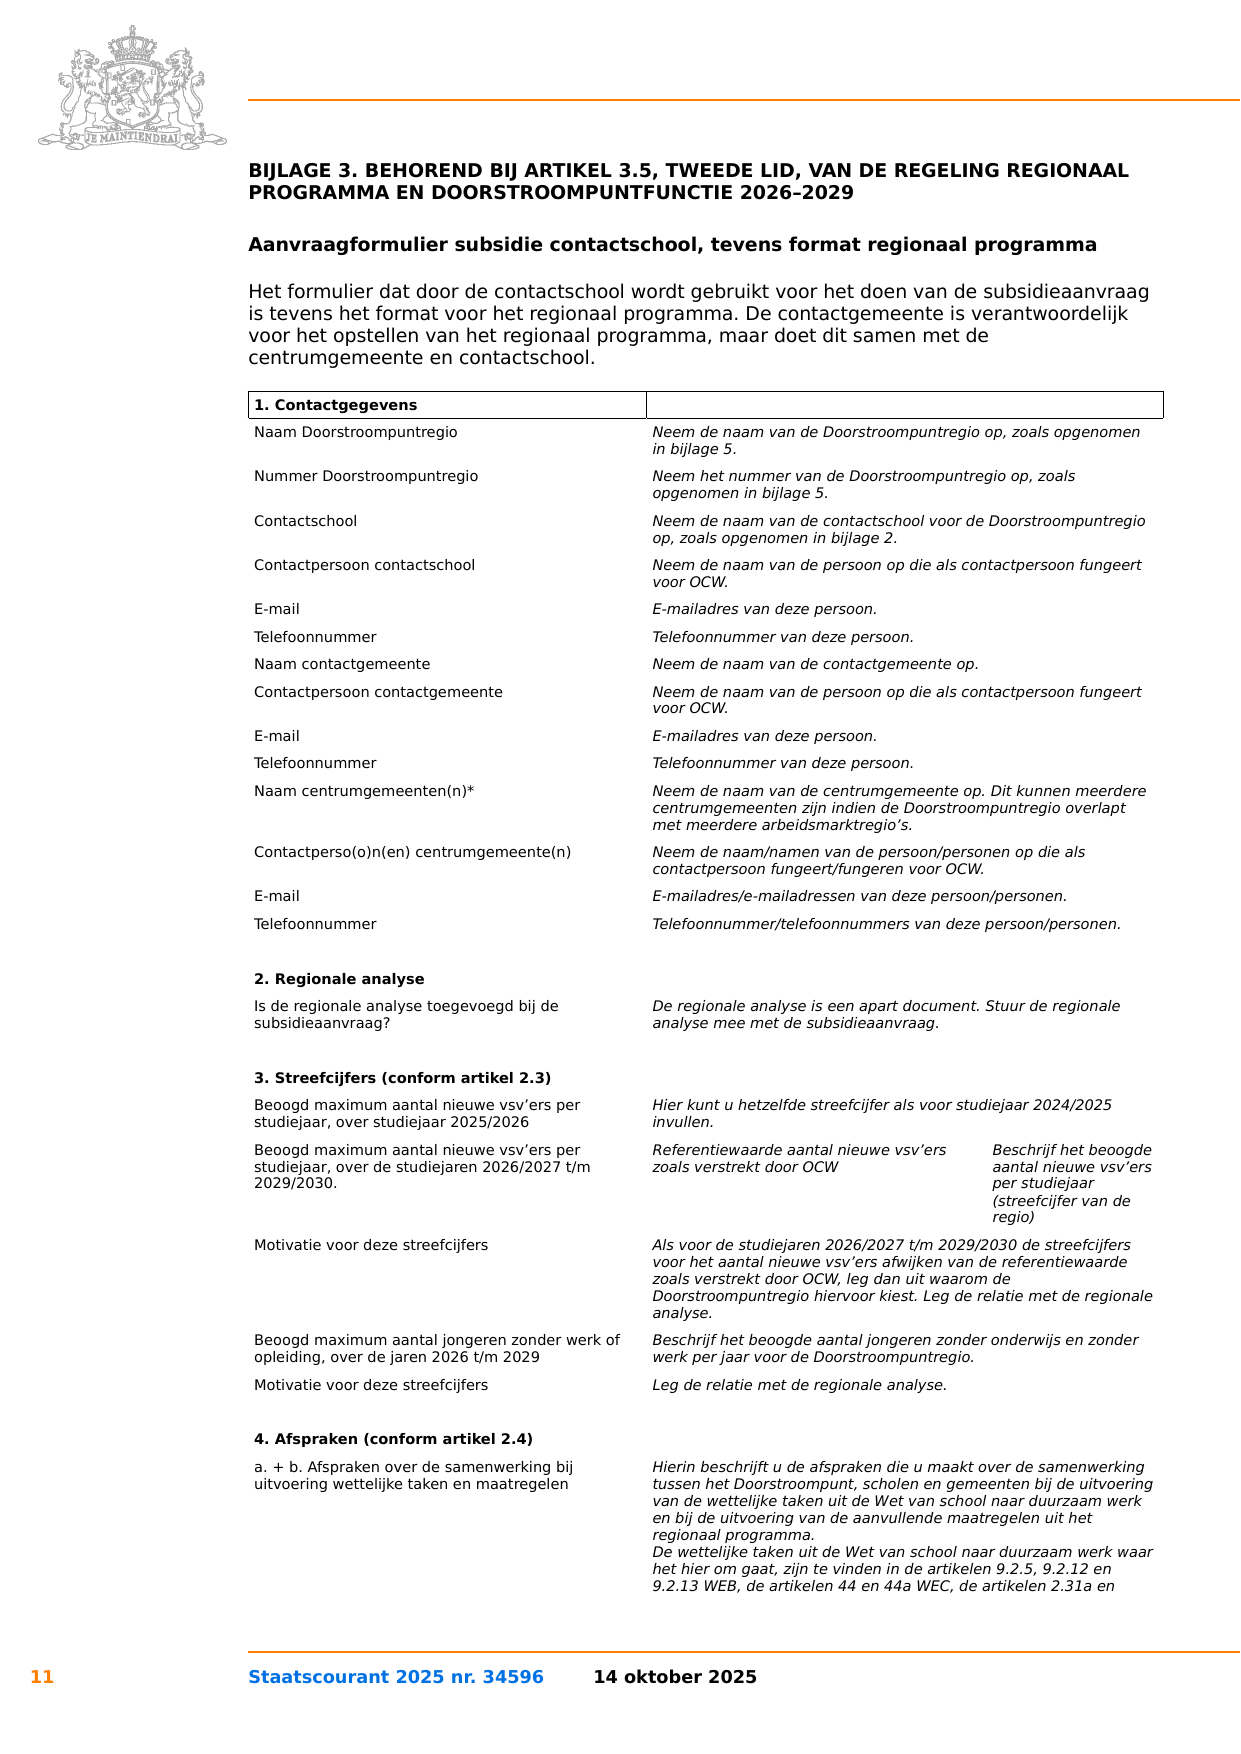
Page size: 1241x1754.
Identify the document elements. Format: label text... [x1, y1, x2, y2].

table_cell Nummer Doorstroompuntregio [249, 464, 646, 507]
table_cell Telefoonnummer van deze persoon. [647, 751, 1163, 777]
table_cell Contactpersoon contactschool [249, 552, 646, 596]
table_header [647, 392, 1163, 418]
table_cell E-mailadres van deze persoon. [647, 723, 1163, 749]
table_cell 3. Streefcijfers (conform artikel 2.3) [249, 1065, 646, 1091]
table_cell Neem de naam van de centrumgemeente op. Dit kunnen meerdere centrumgemeenten zijn indien de Doorstroompuntregio overlapt met meerdere arbeidsmarktregio’s. [647, 778, 1163, 838]
table_cell 2. Regionale analyse [249, 966, 646, 992]
table_cell Contactperso(o)n(en) centrumgemeente(n) [249, 839, 646, 883]
table_cell [249, 1399, 646, 1426]
subtitle BIJLAGE 3. BEHOREND BIJ ARTIKEL 3.5, TWEEDE LID, VAN DE REGELING REGIONAAL PROGRAMMA EN DOORSTROOMPUNTFUNCTIE 2026–2029 [248, 160, 1163, 204]
table_cell Hierin beschrijft u de afspraken die u maakt over de samenwerking tussen het Doorstroompunt, scholen en gemeenten bij de uitvoering van de wettelijke taken uit de Wet van school naar duurzaam werk en bij de uitvoering van de aanvullende maatregelen uit het regionaal programma. De wettelijke taken uit de Wet van school naar duurzaam werk waar het hier om gaat, zijn te vinden in de artikelen 9.2.5, 9.2.12 en 9.2.13 WEB, de artikelen 44 en 44a WEC, de artikelen 2.31a en [647, 1454, 1163, 1599]
table_cell Naam contactgemeente [249, 651, 646, 678]
table_header 1. Contactgegevens [249, 392, 646, 418]
table_cell [249, 1038, 646, 1064]
table_cell Motivatie voor deze streefcijfers [249, 1232, 646, 1326]
table_cell Neem de naam van de contactgemeente op. [647, 651, 1163, 678]
table_cell Neem de naam/namen van de persoon/personen op die als contactpersoon fungeert/fungeren voor OCW. [647, 839, 1163, 883]
table_cell Neem het nummer van de Doorstroompuntregio op, zoals opgenomen in bijlage 5. [647, 464, 1163, 507]
table_cell Beoogd maximum aantal nieuwe vsv’ers per studiejaar, over de studiejaren 2026/2027 t/m 2029/2030. [249, 1137, 646, 1231]
table_cell De regionale analyse is een apart document. Stuur de regionale analyse mee met de subsidieaanvraag. [647, 993, 1163, 1037]
table_cell Naam centrumgemeenten(n)* [249, 778, 646, 838]
table_cell Neem de naam van de Doorstroompuntregio op, zoals opgenomen in bijlage 5. [647, 419, 1163, 462]
table_cell Telefoonnummer van deze persoon. [647, 624, 1163, 650]
table_cell Als voor de studiejaren 2026/2027 t/m 2029/2030 de streefcijfers voor het aantal nieuwe vsv’ers afwijken van de referentiewaarde zoals verstrekt door OCW, leg dan uit waarom de Doorstroompuntregio hiervoor kiest. Leg de relatie met de regionale analyse. [647, 1232, 1163, 1326]
text Het formulier dat door de contactschool wordt gebruikt voor het doen van de subsidieaanvraag is tevens het format voor het regionaal programma. De contactgemeente is verantwoordelijk voor het opstellen van het regionaal programma, maar doet dit samen met de centrumgemeente en contactschool. [248, 281, 1163, 369]
table_cell [647, 1038, 1163, 1064]
table_cell Beoogd maximum aantal jongeren zonder werk of opleiding, over de jaren 2026 t/m 2029 [249, 1328, 646, 1371]
table_cell E-mail [249, 884, 646, 910]
table_cell E-mail [249, 723, 646, 749]
table_cell E-mailadres van deze persoon. [647, 597, 1163, 623]
table_cell Telefoonnummer [249, 911, 646, 937]
table_cell [647, 1427, 1163, 1453]
table_cell Beschrijf het beoogde aantal jongeren zonder onderwijs en zonder werk per jaar voor de Doorstroompuntregio. [647, 1328, 1163, 1371]
table_cell Is de regionale analyse toegevoegd bij de subsidieaanvraag? [249, 993, 646, 1037]
table_cell Hier kunt u hetzelfde streefcijfer als voor studiejaar 2024/2025 invullen. [647, 1093, 1163, 1136]
table_cell Telefoonnummer/telefoonnummers van deze persoon/personen. [647, 911, 1163, 937]
table_cell [647, 1399, 1163, 1426]
table_cell Contactpersoon contactgemeente [249, 679, 646, 722]
subtitle Aanvraagformulier subsidie contactschool, tevens format regionaal programma [248, 234, 1163, 256]
table_cell Beoogd maximum aantal nieuwe vsv’ers per studiejaar, over studiejaar 2025/2026 [249, 1093, 646, 1136]
table_cell [647, 939, 1163, 965]
table_cell [647, 966, 1163, 992]
table_cell [647, 1065, 1163, 1091]
table_cell Contactschool [249, 508, 646, 551]
table_cell [249, 939, 646, 965]
table_cell Referentiewaarde aantal nieuwe vsv’ers zoals verstrekt door OCW [647, 1137, 986, 1231]
table_cell E-mail [249, 597, 646, 623]
table_cell Telefoonnummer [249, 624, 646, 650]
table_cell Motivatie voor deze streefcijfers [249, 1372, 646, 1398]
table_cell Beschrijf het beoogde aantal nieuwe vsv’ers per studiejaar (streefcijfer van de regio) [987, 1137, 1163, 1231]
table_cell Neem de naam van de persoon op die als contactpersoon fungeert voor OCW. [647, 552, 1163, 596]
table_cell Neem de naam van de persoon op die als contactpersoon fungeert voor OCW. [647, 679, 1163, 722]
table_cell Neem de naam van de contactschool voor de Doorstroompuntregio op, zoals opgenomen in bijlage 2. [647, 508, 1163, 551]
table_cell Leg de relatie met de regionale analyse. [647, 1372, 1163, 1398]
table_cell Naam Doorstroompuntregio [249, 419, 646, 462]
picture [38, 25, 227, 150]
table_cell Telefoonnummer [249, 751, 646, 777]
table_cell 4. Afspraken (conform artikel 2.4) [249, 1427, 646, 1453]
table_cell E-mailadres/e-mailadressen van deze persoon/personen. [647, 884, 1163, 910]
table_cell a. + b. Afspraken over de samenwerking bij uitvoering wettelijke taken en maatregelen [249, 1454, 646, 1599]
